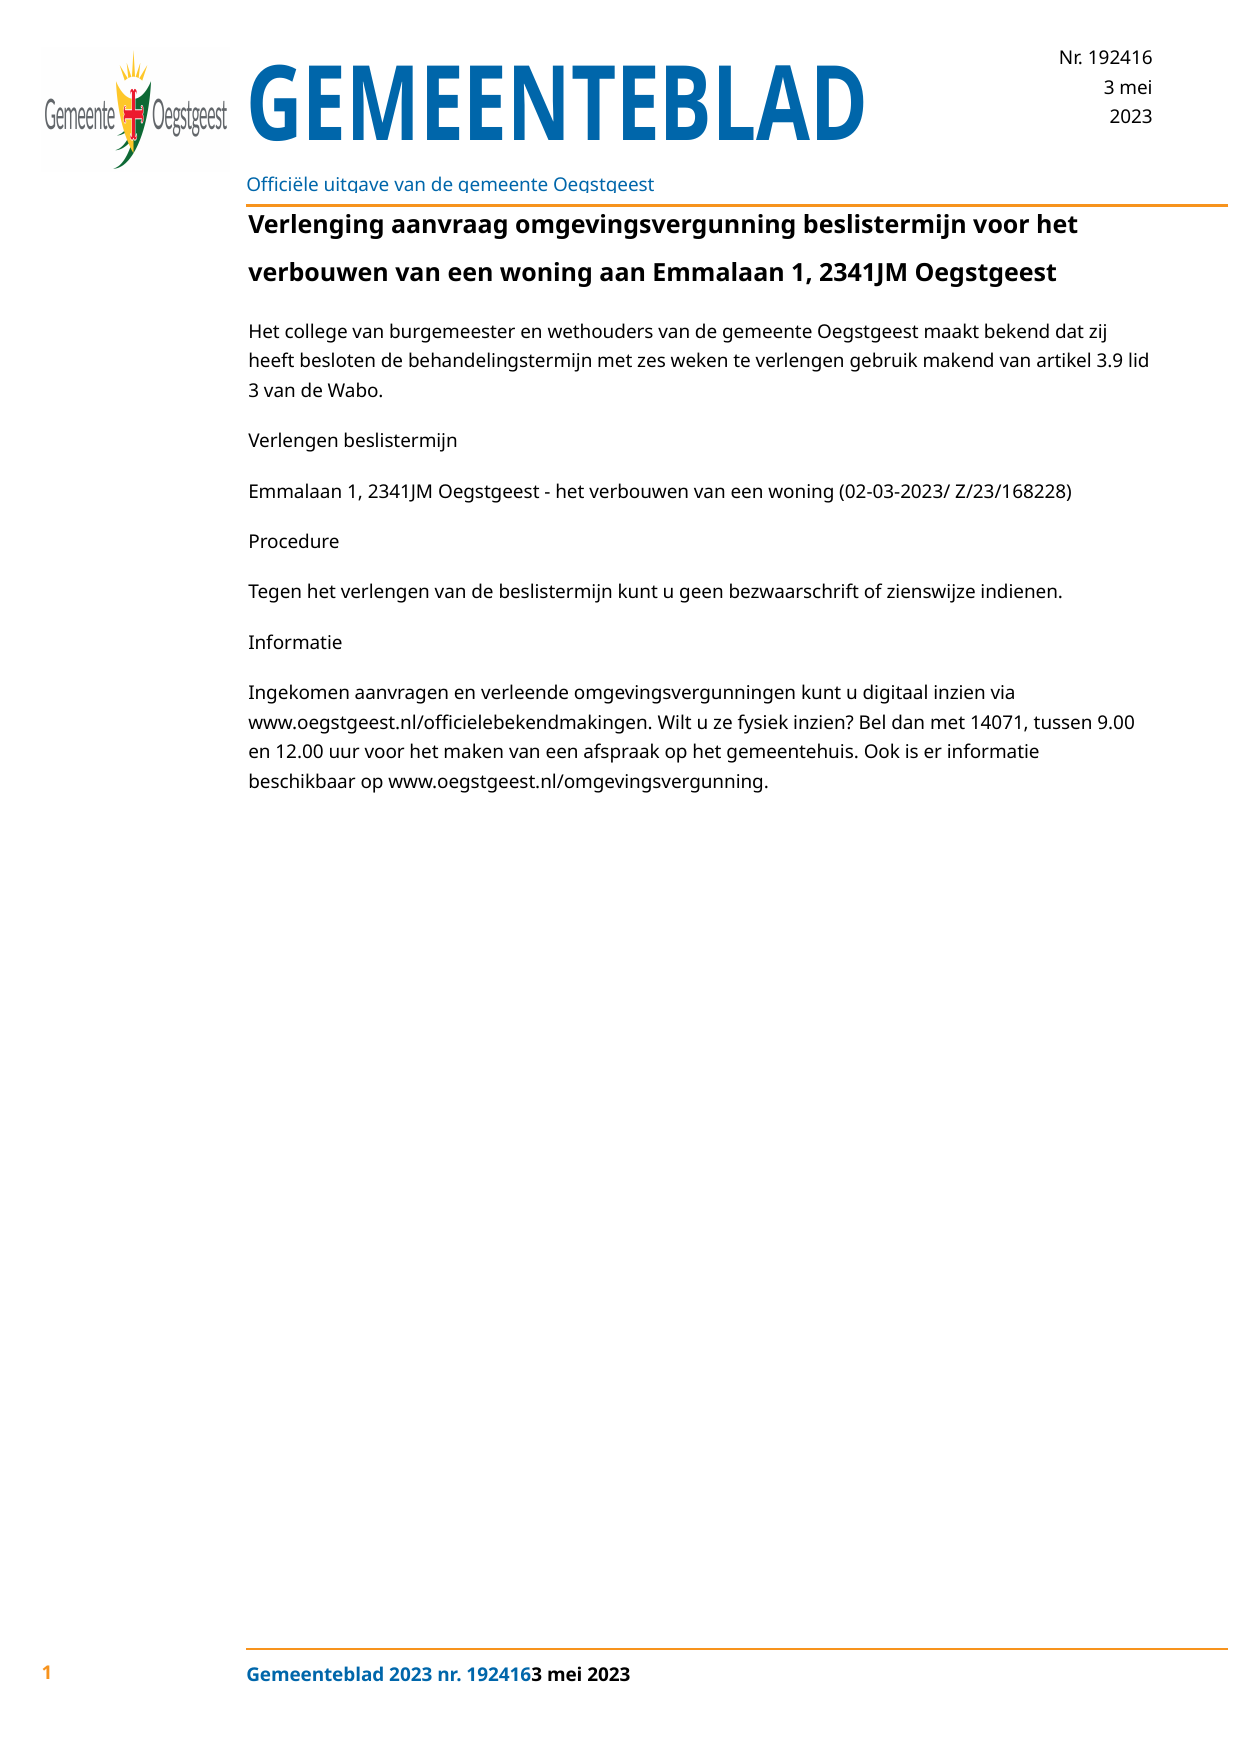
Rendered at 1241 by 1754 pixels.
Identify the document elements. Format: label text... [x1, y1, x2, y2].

text Verlengen beslistermijn [248, 427, 1152, 453]
text Het college van burgemeester en wethouders van de gemeente Oegstgeest maakt bekend dat zij heeft besloten de behandelingstermijn met zes weken te verlengen gebruik makend van artikel 3.9 lid 3 van de Wabo. [248, 318, 1152, 403]
text Emmalaan 1, 2341JM Oegstgeest - het verbouwen van een woning (02-03-2023/ Z/23/168228) [248, 478, 1152, 504]
text Verlenging aanvraag omgevingsvergunning beslistermijn voor het verbouwen van een woning aan Emmalaan 1, 2341JM Oegstgeest [248, 207, 1152, 288]
picture [41, 47, 231, 172]
text Tegen het verlengen van de beslistermijn kunt u geen bezwaarschrift of zienswijze indienen. [248, 579, 1152, 604]
text Informatie [248, 629, 1152, 655]
text Procedure [248, 528, 1152, 554]
text Ingekomen aanvragen en verleende omgevingsvergunningen kunt u digitaal inzien via www.oegstgeest.nl/officielebekendmakingen. Wilt u ze fysiek inzien? Bel dan met 14071, tussen 9.00 en 12.00 uur voor het maken van een afspraak op het gemeentehuis. Ook is er informatie beschikbaar op www.oegstgeest.nl/omgevingsvergunning. [248, 679, 1152, 794]
